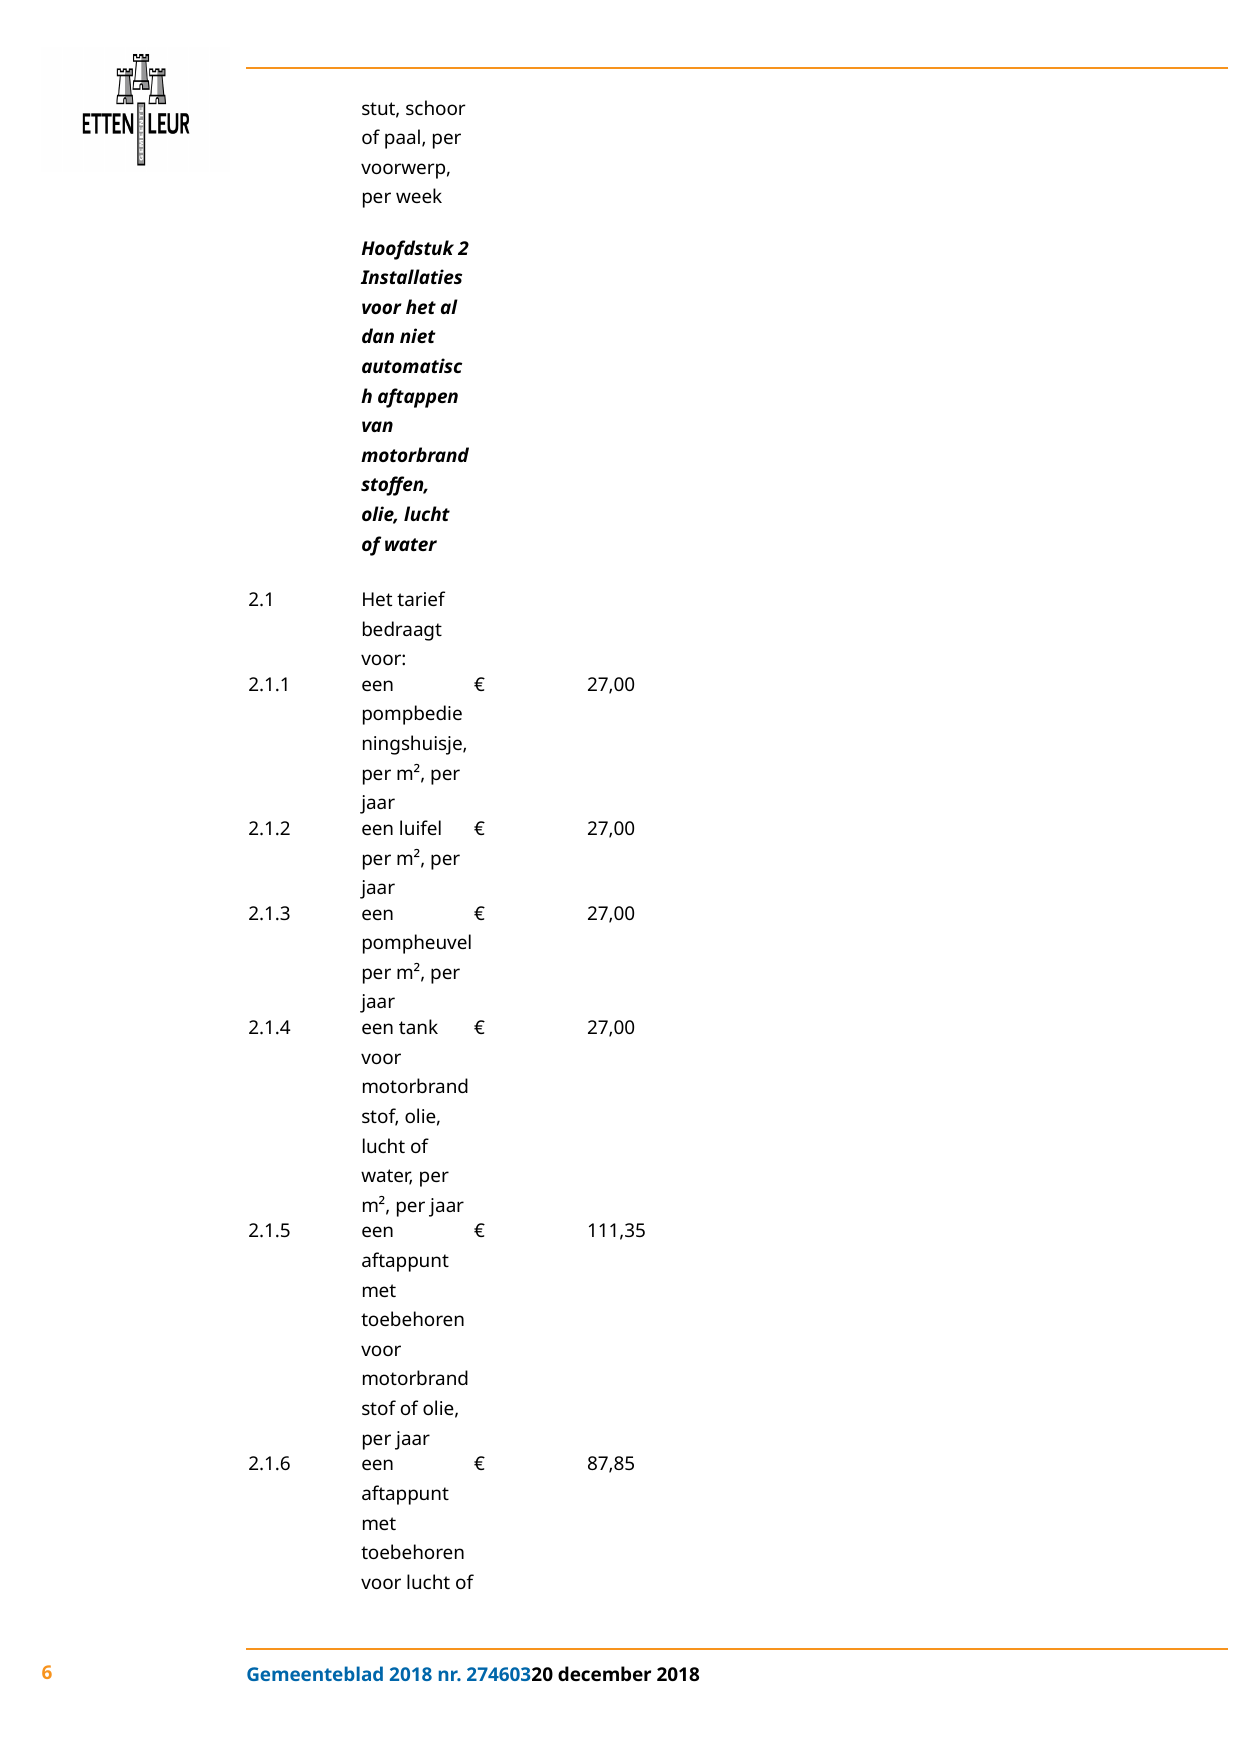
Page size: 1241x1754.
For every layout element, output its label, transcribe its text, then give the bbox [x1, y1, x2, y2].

table_cell € [474, 1015, 587, 1218]
table_cell een pompheuvel per m², per jaar [361, 900, 474, 1014]
table_cell € [474, 1218, 587, 1451]
table_cell Hoofdstuk 2 Installaties voor het al dan niet automatisch aftappen van motorbrandstoffen, olie, lucht of water [361, 235, 474, 586]
table_cell [248, 235, 361, 586]
table_cell 2.1.2 [248, 815, 361, 900]
table_cell [474, 209, 587, 235]
table_cell [587, 95, 700, 209]
table_cell [587, 209, 700, 235]
table_cell 2.1.6 [248, 1451, 361, 1594]
table_cell een pompbedieningshuisje, per m², per jaar [361, 671, 474, 815]
table_cell [587, 235, 700, 586]
table_cell 2.1.3 [248, 900, 361, 1014]
table_cell 111,35 [587, 1218, 700, 1451]
table_cell [248, 209, 361, 235]
table_cell Het tarief bedraagt voor: [361, 586, 474, 671]
table_cell [474, 235, 587, 586]
table_cell [474, 95, 587, 209]
table_cell een aftappunt met toebehoren voor lucht of [361, 1451, 474, 1594]
table_cell een luifel per m², per jaar [361, 815, 474, 900]
table_cell 27,00 [587, 900, 700, 1014]
picture [41, 47, 231, 172]
table_cell stut, schoor of paal, per voorwerp, per week [361, 95, 474, 209]
table_cell [248, 95, 361, 209]
table_cell 27,00 [587, 815, 700, 900]
table_cell 2.1.1 [248, 671, 361, 815]
table_cell een tank voor motorbrandstof, olie, lucht of water, per m², per jaar [361, 1015, 474, 1218]
table_cell [587, 586, 700, 671]
table_cell € [474, 1451, 587, 1594]
table_cell [474, 586, 587, 671]
table_cell 2.1 [248, 586, 361, 671]
table_cell 27,00 [587, 671, 700, 815]
table_cell 27,00 [587, 1015, 700, 1218]
table_cell € [474, 815, 587, 900]
table_cell € [474, 671, 587, 815]
table_cell [361, 209, 474, 235]
table_cell 2.1.4 [248, 1015, 361, 1218]
table_cell 2.1.5 [248, 1218, 361, 1451]
table_cell € [474, 900, 587, 1014]
table_cell 87,85 [587, 1451, 700, 1594]
table_cell een aftappunt met toebehoren voor motorbrandstof of olie, per jaar [361, 1218, 474, 1451]
